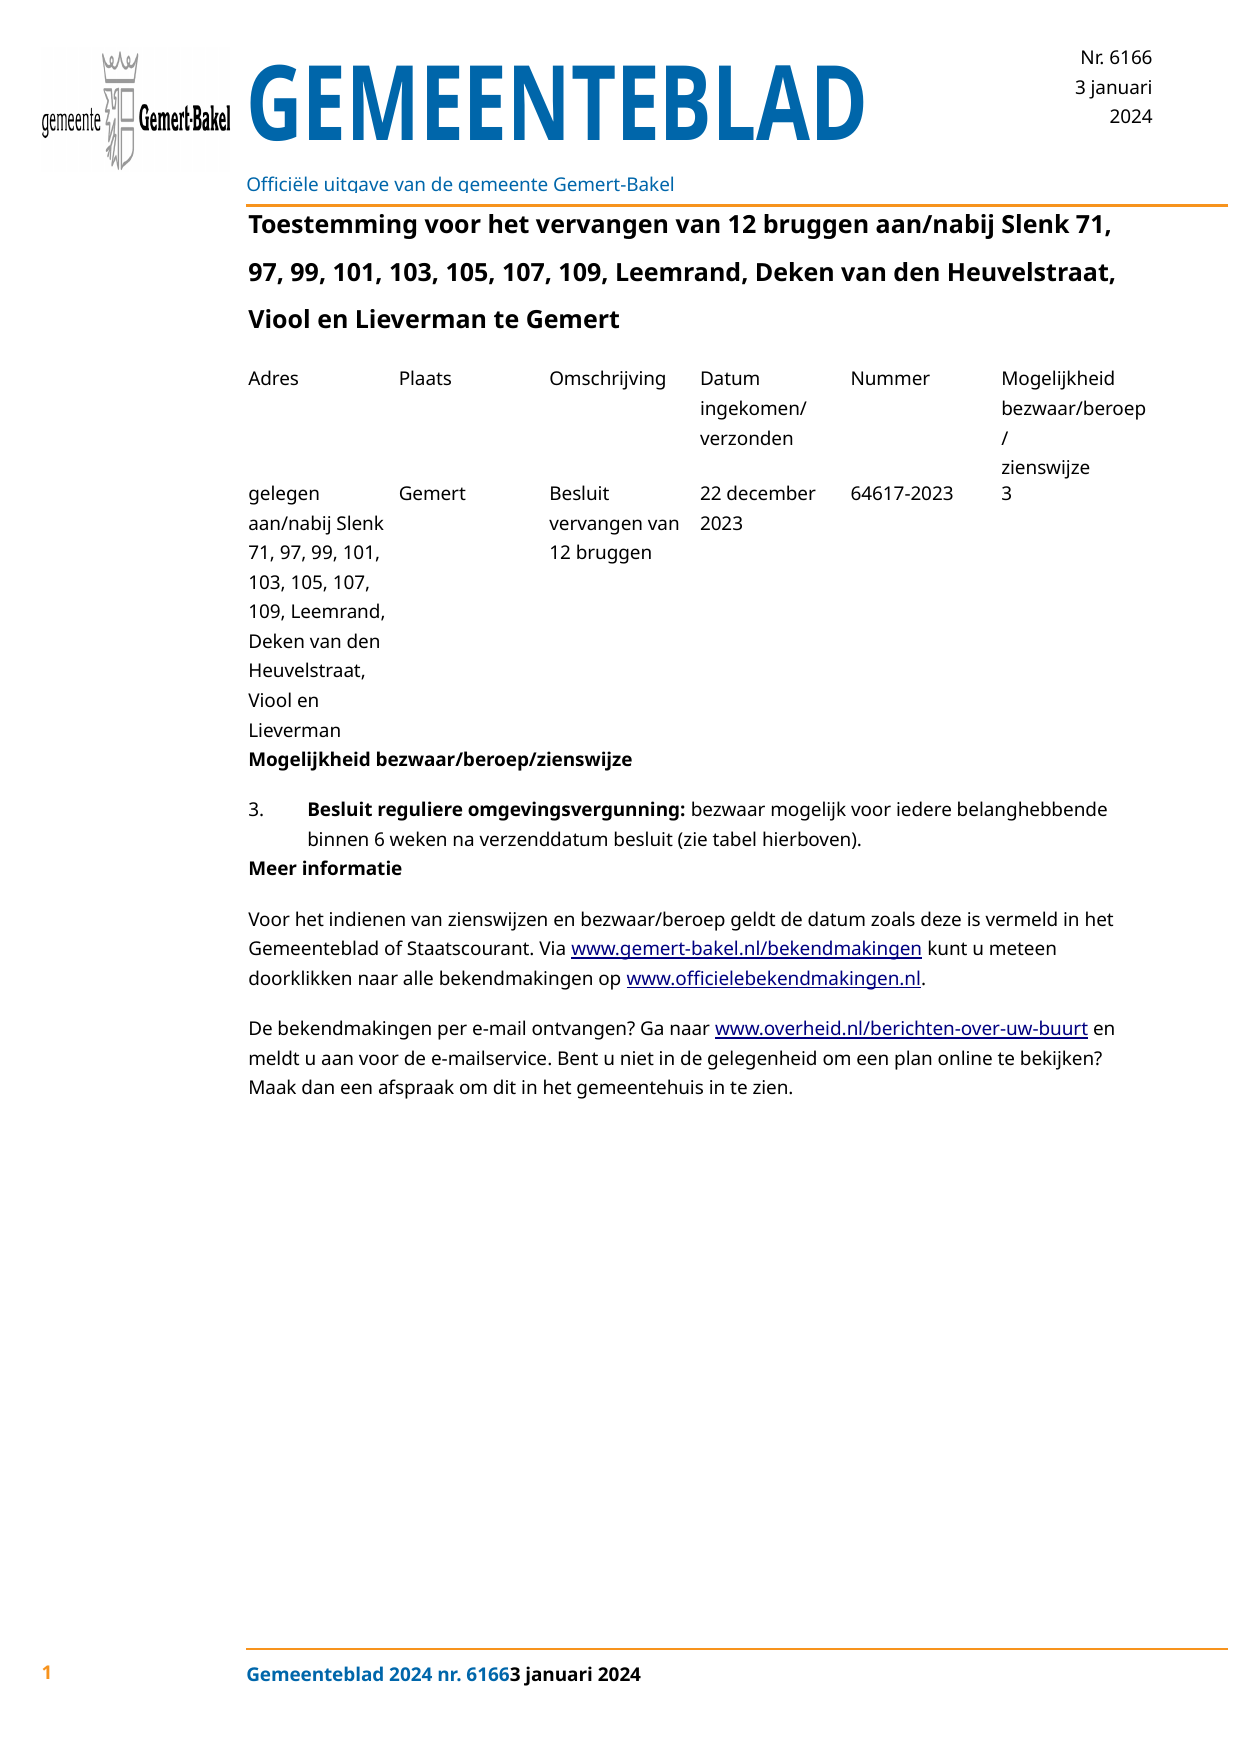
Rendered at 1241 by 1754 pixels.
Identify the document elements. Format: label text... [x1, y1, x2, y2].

table_header Nummer [850, 366, 1001, 480]
list Besluit reguliere omgevingsvergunning: bezwaar mogelijk voor iedere belanghebbende binnen 6 weken na verzenddatum besluit (zie tabel hierboven). [248, 796, 1152, 851]
table_header Adres [248, 366, 398, 480]
text De bekendmakingen per e-mail ontvangen? Ga naar www.overheid.nl/berichten-over-uw-buurt en meldt u aan voor de e-mailservice. Bent u niet in de gelegenheid om een plan online te bekijken? Maak dan een afspraak om dit in het gemeentehuis in te zien. [248, 1015, 1152, 1100]
text Voor het indienen van zienswijzen en bezwaar/beroep geldt de datum zoals deze is vermeld in het Gemeenteblad of Staatscourant. Via www.gemert-bakel.nl/bekendmakingen kunt u meteen doorklikken naar alle bekendmakingen op www.officielebekendmakingen.nl. [248, 906, 1152, 991]
text Toestemming voor het vervangen van 12 bruggen aan/nabij Slenk 71, 97, 99, 101, 103, 105, 107, 109, Leemrand, Deken van den Heuvelstraat, Viool en Lieverman te Gemert [248, 207, 1152, 336]
table_cell Besluit vervangen van 12 bruggen [549, 480, 700, 742]
text Mogelijkheid bezwaar/beroep/zienswijze [248, 746, 1152, 771]
table_header Omschrijving [549, 366, 700, 480]
table_cell Gemert [399, 480, 549, 742]
table_cell 22 december 2023 [700, 480, 850, 742]
table_header Mogelijkheid bezwaar/beroep/ zienswijze [1001, 366, 1152, 480]
table_header Datum ingekomen/ verzonden [700, 366, 850, 480]
table_header Plaats [399, 366, 549, 480]
text Meer informatie [248, 855, 1152, 881]
table_cell gelegen aan/nabij Slenk 71, 97, 99, 101, 103, 105, 107, 109, Leemrand, Deken van den Heuvelstraat, Viool en Lieverman [248, 480, 398, 742]
picture [41, 47, 231, 172]
table_cell 3 [1001, 480, 1152, 742]
table_cell 64617-2023 [850, 480, 1001, 742]
